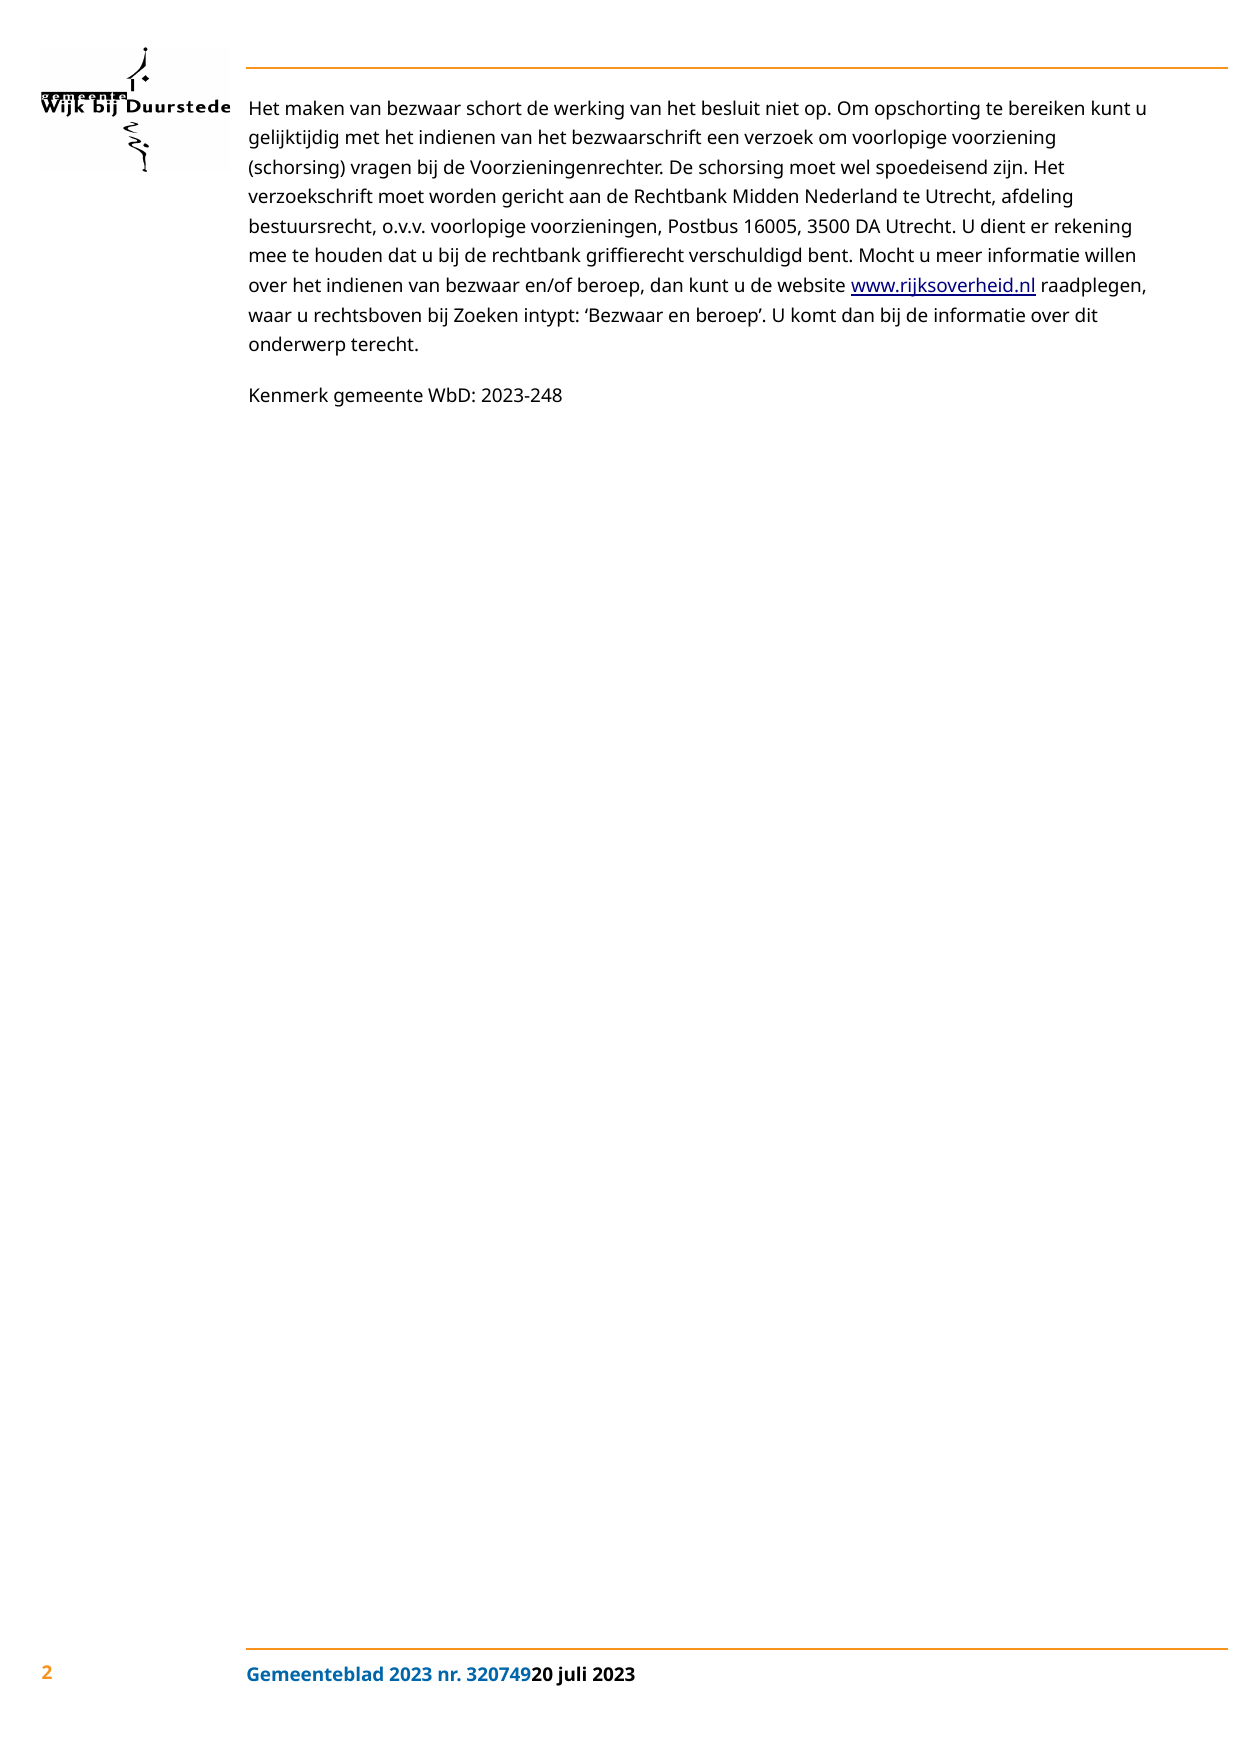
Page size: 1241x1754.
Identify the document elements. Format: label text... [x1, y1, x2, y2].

text Kenmerk gemeente WbD: 2023-248 [248, 382, 1152, 408]
text Het maken van bezwaar schort de werking van het besluit niet op. Om opschorting te bereiken kunt u gelijktijdig met het indienen van het bezwaarschrift een verzoek om voorlopige voorziening (schorsing) vragen bij de Voorzieningenrechter. De schorsing moet wel spoedeisend zijn. Het verzoekschrift moet worden gericht aan de Rechtbank Midden Nederland te Utrecht, afdeling bestuursrecht, o.v.v. voorlopige voorzieningen, Postbus 16005, 3500 DA Utrecht. U dient er rekening mee te houden dat u bij de rechtbank griffierecht verschuldigd bent. Mocht u meer informatie willen over het indienen van bezwaar en/of beroep, dan kunt u de website www.rijksoverheid.nl raadplegen, waar u rechtsboven bij Zoeken intypt: ‘Bezwaar en beroep’. U komt dan bij de informatie over dit onderwerp terecht. [248, 95, 1152, 357]
picture [41, 47, 231, 172]
